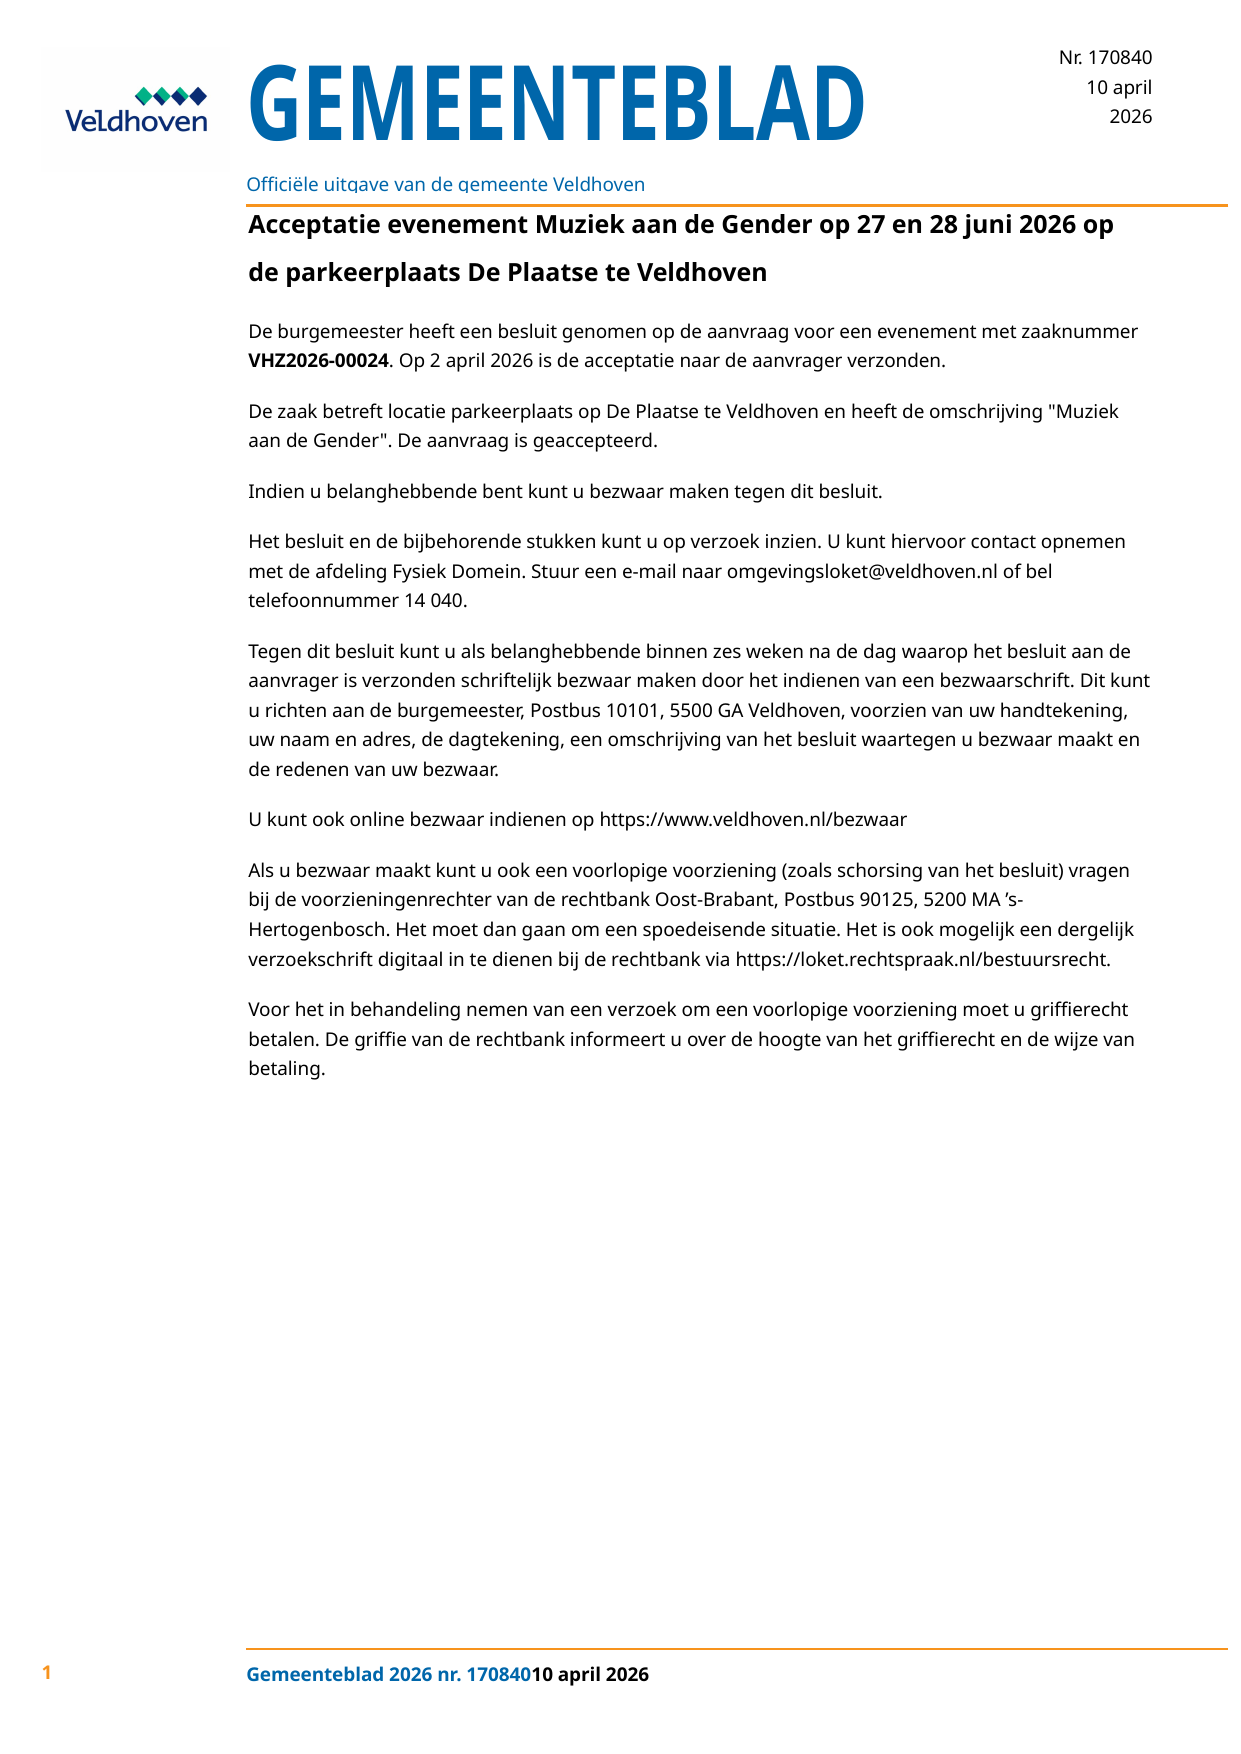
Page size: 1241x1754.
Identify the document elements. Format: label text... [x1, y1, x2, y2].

text De burgemeester heeft een besluit genomen op de aanvraag voor een evenement met zaaknummer VHZ2026-00024. Op 2 april 2026 is de acceptatie naar de aanvrager verzonden. [248, 318, 1152, 373]
text Als u bezwaar maakt kunt u ook een voorlopige voorziening (zoals schorsing van het besluit) vragen bij de voorzieningenrechter van de rechtbank Oost-Brabant, Postbus 90125, 5200 MA ’s-Hertogenbosch. Het moet dan gaan om een spoedeisende situatie. Het is ook mogelijk een dergelijk verzoekschrift digitaal in te dienen bij de rechtbank via https://loket.rechtspraak.nl/bestuursrecht. [248, 857, 1152, 972]
text Het besluit en de bijbehorende stukken kunt u op verzoek inzien. U kunt hiervoor contact opnemen met de afdeling Fysiek Domein. Stuur een e-mail naar omgevingsloket@veldhoven.nl of bel telefoonnummer 14 040. [248, 528, 1152, 613]
picture [41, 47, 231, 172]
text Voor het in behandeling nemen van een verzoek om een voorlopige voorziening moet u griffierecht betalen. De griffie van de rechtbank informeert u over de hoogte van het griffierecht en de wijze van betaling. [248, 996, 1152, 1081]
text Acceptatie evenement Muziek aan de Gender op 27 en 28 juni 2026 op de parkeerplaats De Plaatse te Veldhoven [248, 207, 1152, 288]
text U kunt ook online bezwaar indienen op https://www.veldhoven.nl/bezwaar [248, 807, 1152, 832]
text De zaak betreft locatie parkeerplaats op De Plaatse te Veldhoven en heeft de omschrijving "Muziek aan de Gender". De aanvraag is geaccepteerd. [248, 398, 1152, 453]
text Tegen dit besluit kunt u als belanghebbende binnen zes weken na de dag waarop het besluit aan de aanvrager is verzonden schriftelijk bezwaar maken door het indienen van een bezwaarschrift. Dit kunt u richten aan de burgemeester, Postbus 10101, 5500 GA Veldhoven, voorzien van uw handtekening, uw naam en adres, de dagtekening, een omschrijving van het besluit waartegen u bezwaar maakt en de redenen van uw bezwaar. [248, 638, 1152, 782]
text Indien u belanghebbende bent kunt u bezwaar maken tegen dit besluit. [248, 478, 1152, 504]
